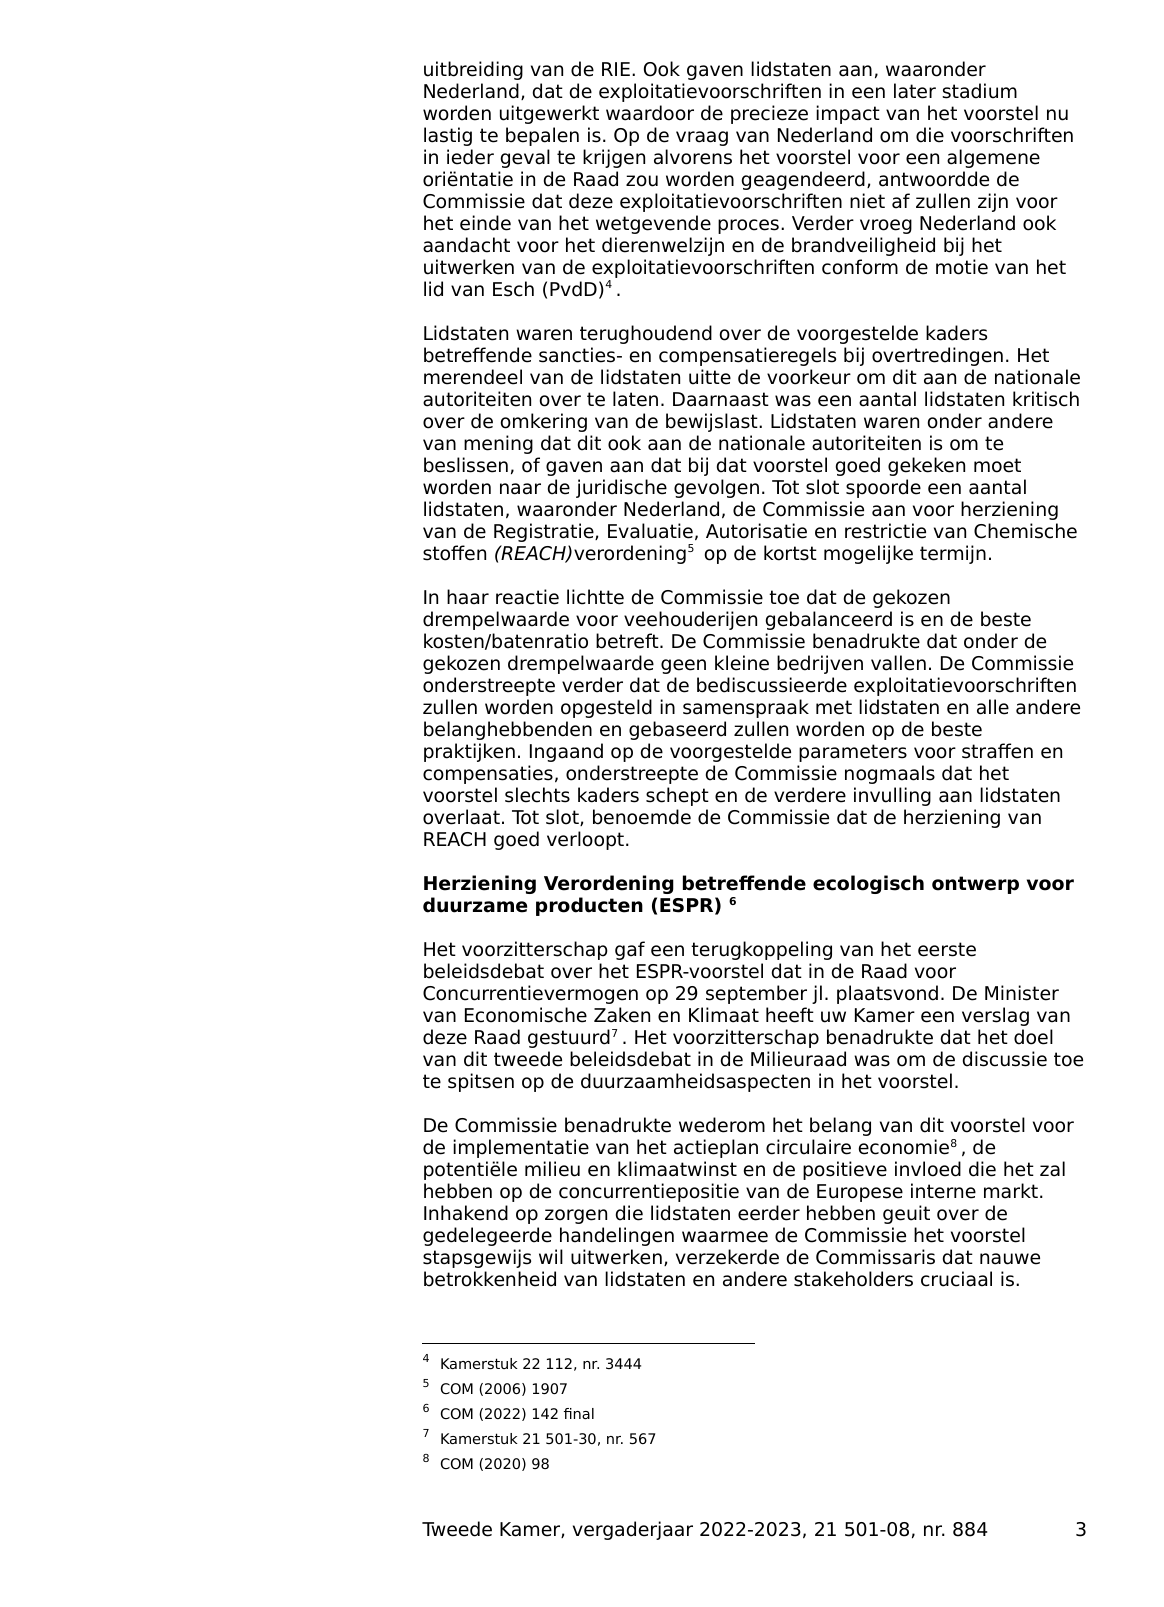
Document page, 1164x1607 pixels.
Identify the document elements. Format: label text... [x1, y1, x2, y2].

subtitle Herziening Verordening betreffende ecologisch ontwerp voor duurzame producten (ESPR) [422, 873, 1087, 917]
text COM (2006) 1907 [422, 1377, 1087, 1399]
text Lidstaten waren terughoudend over de voorgestelde kaders betreffende sancties- en compensatieregels bij overtredingen. Het merendeel van de lidstaten uitte de voorkeur om dit aan de nationale autoriteiten over te laten. Daarnaast was een aantal lidstaten kritisch over de omkering van de bewijslast. Lidstaten waren onder andere van mening dat dit ook aan de nationale autoriteiten is om te beslissen, of gaven aan dat bij dat voorstel goed gekeken moet worden naar de juridische gevolgen. Tot slot spoorde een aantal lidstaten, waaronder Nederland, de Commissie aan voor herziening van de Registratie, Evaluatie, Autorisatie en restrictie van Chemische stoffen (REACH)verordening op de kortst mogelijke termijn. [422, 323, 1087, 565]
text uitbreiding van de RIE. Ook gaven lidstaten aan, waaronder Nederland, dat de exploitatievoorschriften in een later stadium worden uitgewerkt waardoor de precieze impact van het voorstel nu lastig te bepalen is. Op de vraag van Nederland om die voorschriften in ieder geval te krijgen alvorens het voorstel voor een algemene oriëntatie in de Raad zou worden geagendeerd, antwoordde de Commissie dat deze exploitatievoorschriften niet af zullen zijn voor het einde van het wetgevende proces. Verder vroeg Nederland ook aandacht voor het dierenwelzijn en de brandveiligheid bij het uitwerken van de exploitatievoorschriften conform de motie van het lid van Esch (PvdD). [422, 59, 1087, 301]
text Kamerstuk 22 112, nr. 3444 [422, 1352, 1087, 1374]
text In haar reactie lichtte de Commissie toe dat de gekozen drempelwaarde voor veehouderijen gebalanceerd is en de beste kosten/batenratio betreft. De Commissie benadrukte dat onder de gekozen drempelwaarde geen kleine bedrijven vallen. De Commissie onderstreepte verder dat de bediscussieerde exploitatievoorschriften zullen worden opgesteld in samenspraak met lidstaten en alle andere belanghebbenden en gebaseerd zullen worden op de beste praktijken. Ingaand op de voorgestelde parameters voor straffen en compensaties, onderstreepte de Commissie nogmaals dat het voorstel slechts kaders schept en de verdere invulling aan lidstaten overlaat. Tot slot, benoemde de Commissie dat de herziening van REACH goed verloopt. [422, 587, 1087, 851]
text De Commissie benadrukte wederom het belang van dit voorstel voor de implementatie van het actieplan circulaire economie, de potentiële milieu en klimaatwinst en de positieve invloed die het zal hebben op de concurrentiepositie van de Europese interne markt. Inhakend op zorgen die lidstaten eerder hebben geuit over de gedelegeerde handelingen waarmee de Commissie het voorstel stapsgewijs wil uitwerken, verzekerde de Commissaris dat nauwe betrokkenheid van lidstaten en andere stakeholders cruciaal is. [422, 1115, 1087, 1291]
text Kamerstuk 21 501-30, nr. 567 [422, 1427, 1087, 1449]
text COM (2022) 142 final [422, 1402, 1087, 1424]
text COM (2020) 98 [422, 1452, 1087, 1474]
text Het voorzitterschap gaf een terugkoppeling van het eerste beleidsdebat over het ESPR-voorstel dat in de Raad voor Concurrentievermogen op 29 september jl. plaatsvond. De Minister van Economische Zaken en Klimaat heeft uw Kamer een verslag van deze Raad gestuurd. Het voorzitterschap benadrukte dat het doel van dit tweede beleidsdebat in de Milieuraad was om de discussie toe te spitsen op de duurzaamheidsaspecten in het voorstel. [422, 939, 1087, 1093]
